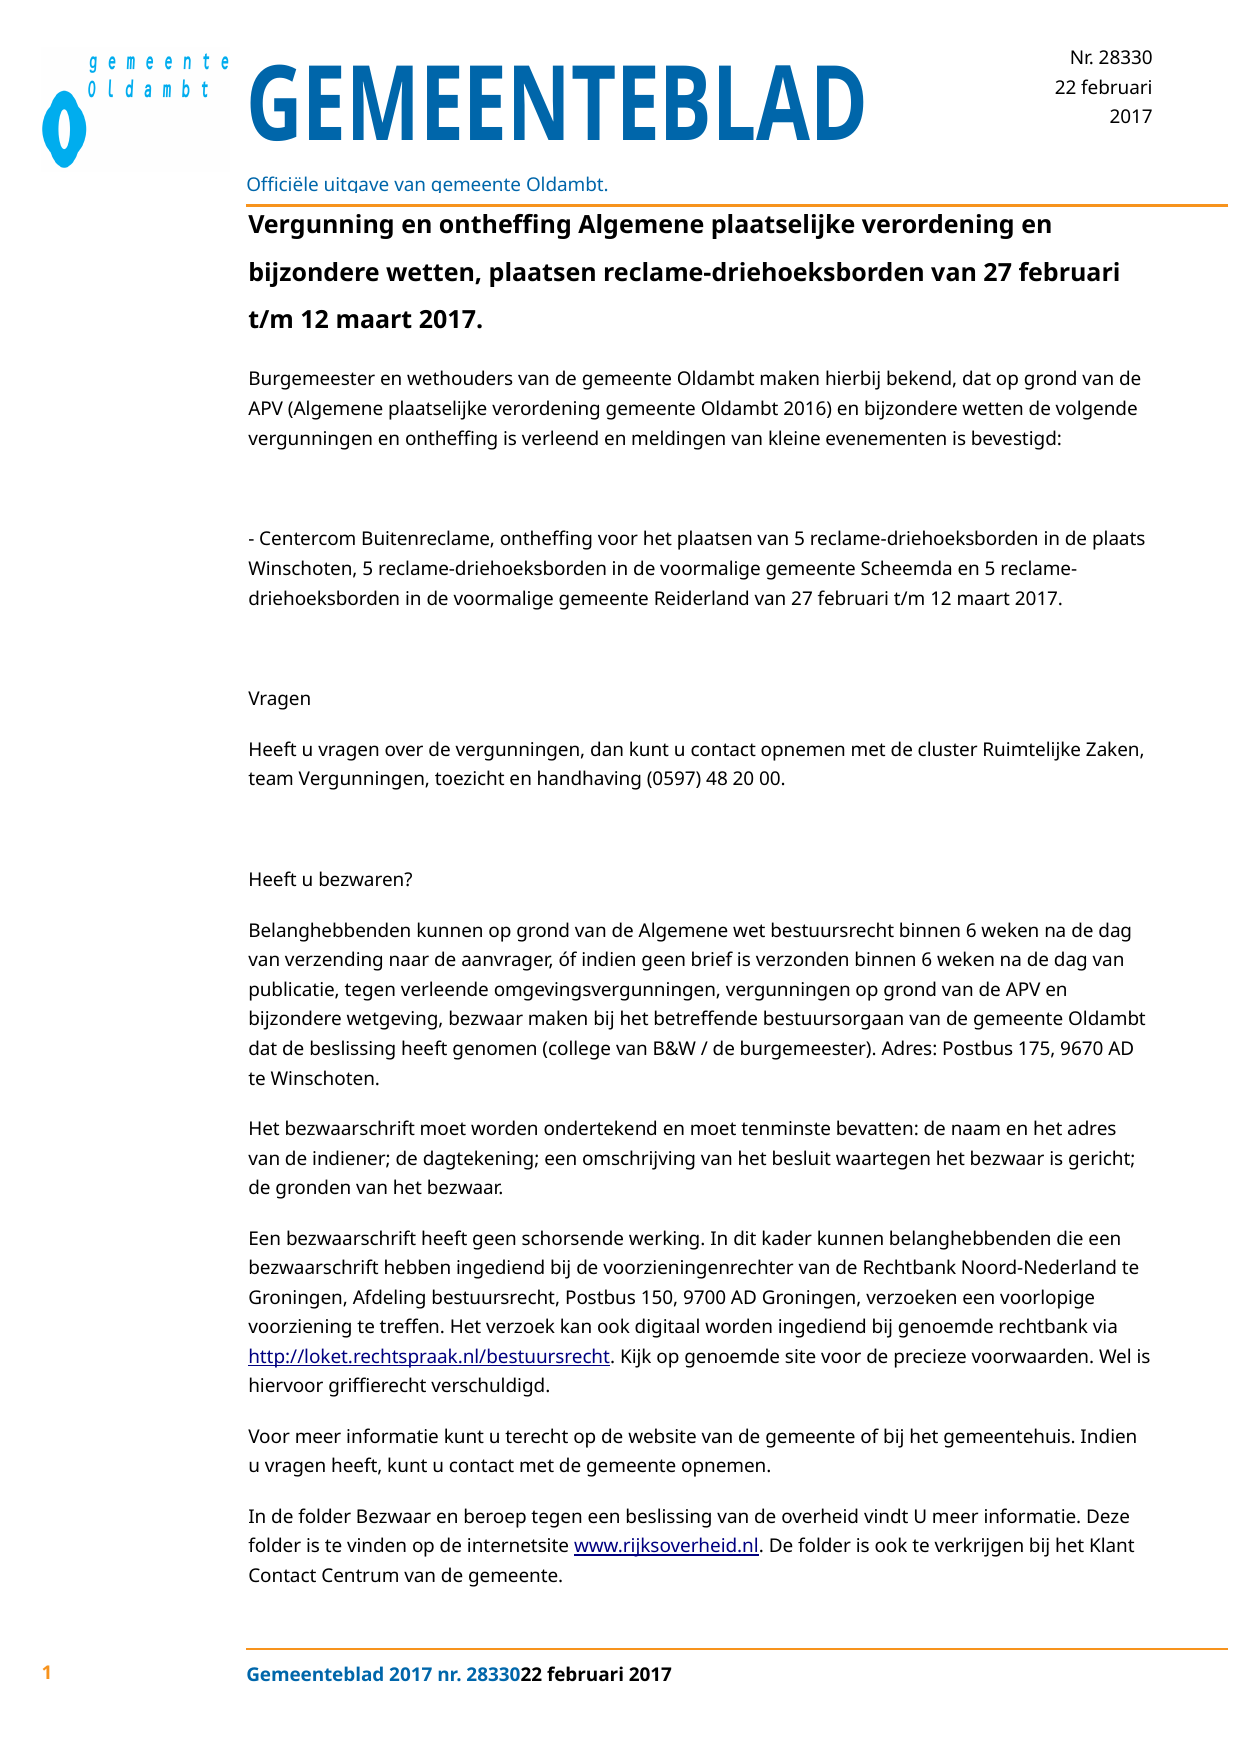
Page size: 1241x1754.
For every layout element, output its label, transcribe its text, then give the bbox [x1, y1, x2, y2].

text Burgemeester en wethouders van de gemeente Oldambt maken hierbij bekend, dat op grond van de APV (Algemene plaatselijke verordening gemeente Oldambt 2016) en bijzondere wetten de volgende vergunningen en ontheffing is verleend en meldingen van kleine evenementen is bevestigd: [248, 366, 1152, 450]
picture [41, 47, 231, 172]
text Vragen [248, 686, 1152, 711]
text - Centercom Buitenreclame, ontheffing voor het plaatsen van 5 reclame-driehoeksborden in de plaats Winschoten, 5 reclame-driehoeksborden in de voormalige gemeente Scheemda en 5 reclame-driehoeksborden in de voormalige gemeente Reiderland van 27 februari t/m 12 maart 2017. [248, 526, 1152, 610]
text In de folder Bezwaar en beroep tegen een beslissing van de overheid vindt U meer informatie. Deze folder is te vinden op de internetsite www.rijksoverheid.nl. De folder is ook te verkrijgen bij het Klant Contact Centrum van de gemeente. [248, 1503, 1152, 1588]
text Vergunning en ontheffing Algemene plaatselijke verordening en bijzondere wetten, plaatsen reclame-driehoeksborden van 27 februari t/m 12 maart 2017. [248, 207, 1152, 336]
text Het bezwaarschrift moet worden ondertekend en moet tenminste bevatten: de naam en het adres van de indiener; de dagtekening; een omschrijving van het besluit waartegen het bezwaar is gericht; de gronden van het bezwaar. [248, 1115, 1152, 1200]
text Heeft u vragen over de vergunningen, dan kunt u contact opnemen met de cluster Ruimtelijke Zaken, team Vergunningen, toezicht en handhaving (0597) 48 20 00. [248, 736, 1152, 791]
text Heeft u bezwaren? [248, 866, 1152, 892]
text Belanghebbenden kunnen op grond van de Algemene wet bestuursrecht binnen 6 weken na de dag van verzending naar de aanvrager, óf indien geen brief is verzonden binnen 6 weken na de dag van publicatie, tegen verleende omgevingsvergunningen, vergunningen op grond van de APV en bijzondere wetgeving, bezwaar maken bij het betreffende bestuursorgaan van de gemeente Oldambt dat de beslissing heeft genomen (college van B&W / de burgemeester). Adres: Postbus 175, 9670 AD te Winschoten. [248, 917, 1152, 1090]
text Voor meer informatie kunt u terecht op de website van de gemeente of bij het gemeentehuis. Indien u vragen heeft, kunt u contact met de gemeente opnemen. [248, 1423, 1152, 1478]
text Een bezwaarschrift heeft geen schorsende werking. In dit kader kunnen belanghebbenden die een bezwaarschrift hebben ingediend bij de voorzieningenrechter van de Rechtbank Noord-Nederland te Groningen, Afdeling bestuursrecht, Postbus 150, 9700 AD Groningen, verzoeken een voorlopige voorziening te treffen. Het verzoek kan ook digitaal worden ingediend bij genoemde rechtbank via http://loket.rechtspraak.nl/bestuursrecht. Kijk op genoemde site voor de precieze voorwaarden. Wel is hiervoor griffierecht verschuldigd. [248, 1225, 1152, 1398]
